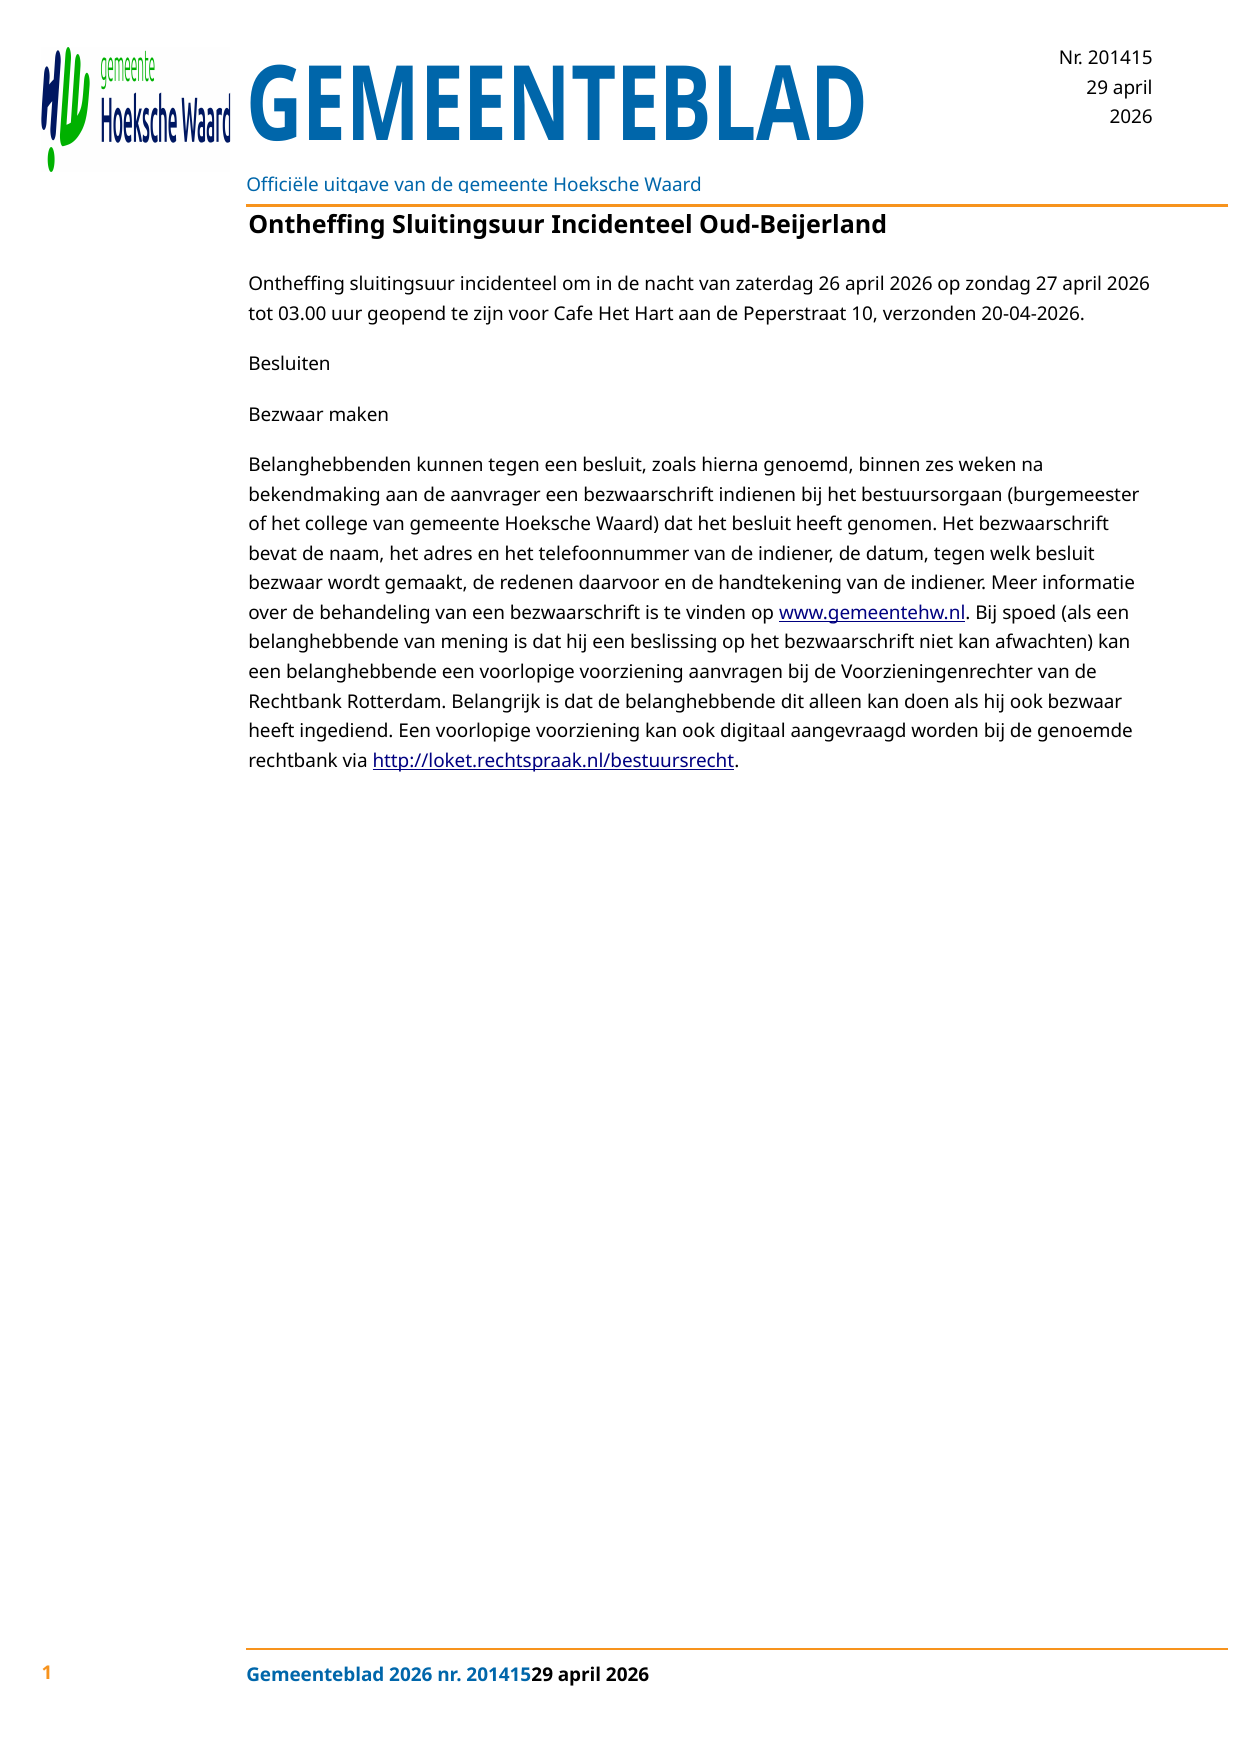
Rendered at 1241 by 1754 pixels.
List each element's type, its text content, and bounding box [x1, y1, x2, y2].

picture [41, 47, 231, 172]
text Ontheffing Sluitingsuur Incidenteel Oud-Beijerland [248, 207, 1152, 241]
text Bezwaar maken [248, 401, 1152, 426]
text Besluiten [248, 350, 1152, 376]
text Ontheffing sluitingsuur incidenteel om in de nacht van zaterdag 26 april 2026 op zondag 27 april 2026 tot 03.00 uur geopend te zijn voor Cafe Het Hart aan de Peperstraat 10, verzonden 20-04-2026. [248, 270, 1152, 326]
text Belanghebbenden kunnen tegen een besluit, zoals hierna genoemd, binnen zes weken na bekendmaking aan de aanvrager een bezwaarschrift indienen bij het bestuursorgaan (burgemeester of het college van gemeente Hoeksche Waard) dat het besluit heeft genomen. Het bezwaarschrift bevat de naam, het adres en het telefoonnummer van de indiener, de datum, tegen welk besluit bezwaar wordt gemaakt, de redenen daarvoor en de handtekening van de indiener. Meer informatie over de behandeling van een bezwaarschrift is te vinden op www.gemeentehw.nl. Bij spoed (als een belanghebbende van mening is dat hij een beslissing op het bezwaarschrift niet kan afwachten) kan een belanghebbende een voorlopige voorziening aanvragen bij de Voorzieningenrechter van de Rechtbank Rotterdam. Belangrijk is dat de belanghebbende dit alleen kan doen als hij ook bezwaar heeft ingediend. Een voorlopige voorziening kan ook digitaal aangevraagd worden bij de genoemde rechtbank via http://loket.rechtspraak.nl/bestuursrecht. [248, 451, 1152, 773]
